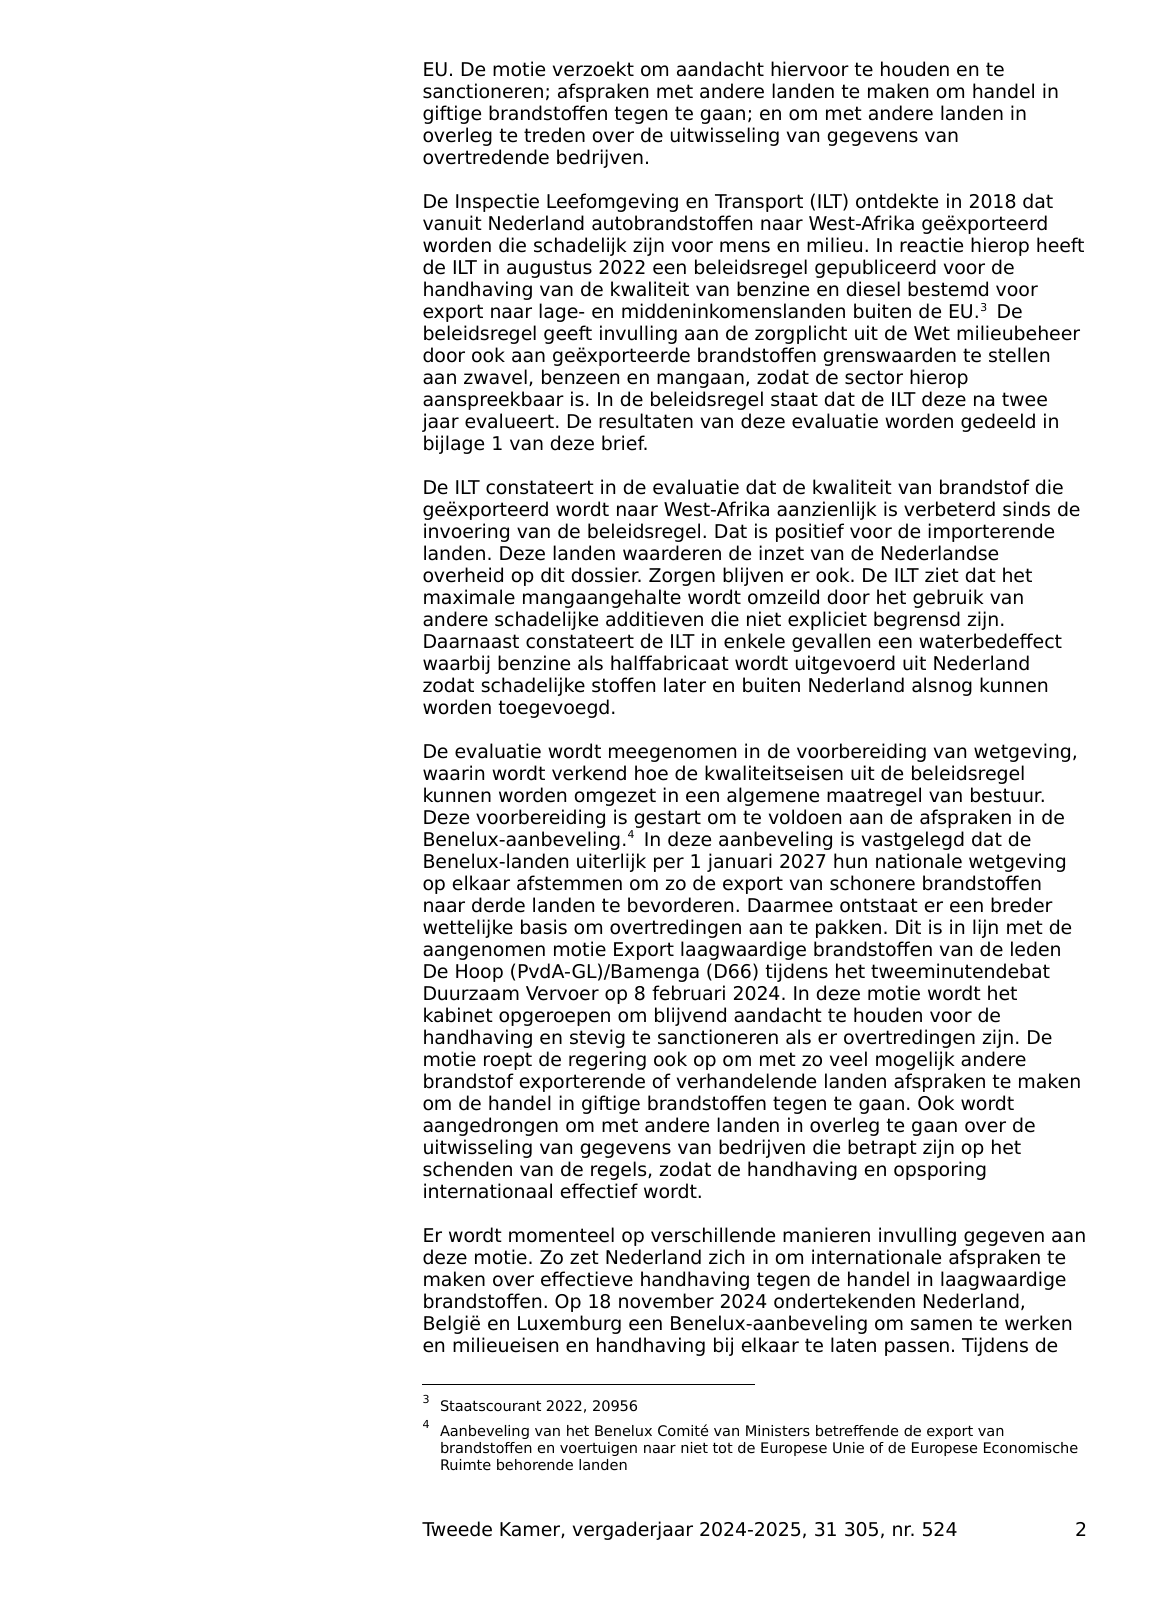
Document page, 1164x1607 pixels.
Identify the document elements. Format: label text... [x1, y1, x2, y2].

text De Inspectie Leefomgeving en Transport (ILT) ontdekte in 2018 dat vanuit Nederland autobrandstoffen naar West-Afrika geëxporteerd worden die schadelijk zijn voor mens en milieu. In reactie hierop heeft de ILT in augustus 2022 een beleidsregel gepubliceerd voor de handhaving van de kwaliteit van benzine en diesel bestemd voor export naar lage- en middeninkomenslanden buiten de EU. De beleidsregel geeft invulling aan de zorgplicht uit de Wet milieubeheer door ook aan geëxporteerde brandstoffen grenswaarden te stellen aan zwavel, benzeen en mangaan, zodat de sector hierop aanspreekbaar is. In de beleidsregel staat dat de ILT deze na twee jaar evalueert. De resultaten van deze evaluatie worden gedeeld in bijlage 1 van deze brief. [422, 191, 1087, 455]
text De ILT constateert in de evaluatie dat de kwaliteit van brandstof die geëxporteerd wordt naar West-Afrika aanzienlijk is verbeterd sinds de invoering van de beleidsregel. Dat is positief voor de importerende landen. Deze landen waarderen de inzet van de Nederlandse overheid op dit dossier. Zorgen blijven er ook. De ILT ziet dat het maximale mangaangehalte wordt omzeild door het gebruik van andere schadelijke additieven die niet expliciet begrensd zijn. Daarnaast constateert de ILT in enkele gevallen een waterbedeffect waarbij benzine als halffabricaat wordt uitgevoerd uit Nederland zodat schadelijke stoffen later en buiten Nederland alsnog kunnen worden toegevoegd. [422, 477, 1087, 719]
text Er wordt momenteel op verschillende manieren invulling gegeven aan deze motie. Zo zet Nederland zich in om internationale afspraken te maken over effectieve handhaving tegen de handel in laagwaardige brandstoffen. Op 18 november 2024 ondertekenden Nederland, België en Luxemburg een Benelux-aanbeveling om samen te werken en milieueisen en handhaving bij elkaar te laten passen. Tijdens de [422, 1225, 1087, 1357]
text Aanbeveling van het Benelux Comité van Ministers betreffende de export van brandstoffen en voertuigen naar niet tot de Europese Unie of de Europese Economische Ruimte behorende landen [422, 1418, 1087, 1474]
text De evaluatie wordt meegenomen in de voorbereiding van wetgeving, waarin wordt verkend hoe de kwaliteitseisen uit de beleidsregel kunnen worden omgezet in een algemene maatregel van bestuur. Deze voorbereiding is gestart om te voldoen aan de afspraken in de Benelux-aanbeveling. In deze aanbeveling is vastgelegd dat de Benelux-landen uiterlijk per 1 januari 2027 hun nationale wetgeving op elkaar afstemmen om zo de export van schonere brandstoffen naar derde landen te bevorderen. Daarmee ontstaat er een breder wettelijke basis om overtredingen aan te pakken. Dit is in lijn met de aangenomen motie Export laagwaardige brandstoffen van de leden De Hoop (PvdA-GL)/Bamenga (D66) tijdens het tweeminutendebat Duurzaam Vervoer op 8 februari 2024. In deze motie wordt het kabinet opgeroepen om blijvend aandacht te houden voor de handhaving en stevig te sanctioneren als er overtredingen zijn. De motie roept de regering ook op om met zo veel mogelijk andere brandstof exporterende of verhandelende landen afspraken te maken om de handel in giftige brandstoffen tegen te gaan. Ook wordt aangedrongen om met andere landen in overleg te gaan over de uitwisseling van gegevens van bedrijven die betrapt zijn op het schenden van de regels, zodat de handhaving en opsporing internationaal effectief wordt. [422, 741, 1087, 1203]
text Staatscourant 2022, 20956 [422, 1393, 1087, 1416]
text EU. De motie verzoekt om aandacht hiervoor te houden en te sanctioneren; afspraken met andere landen te maken om handel in giftige brandstoffen tegen te gaan; en om met andere landen in overleg te treden over de uitwisseling van gegevens van overtredende bedrijven. [422, 59, 1087, 169]
